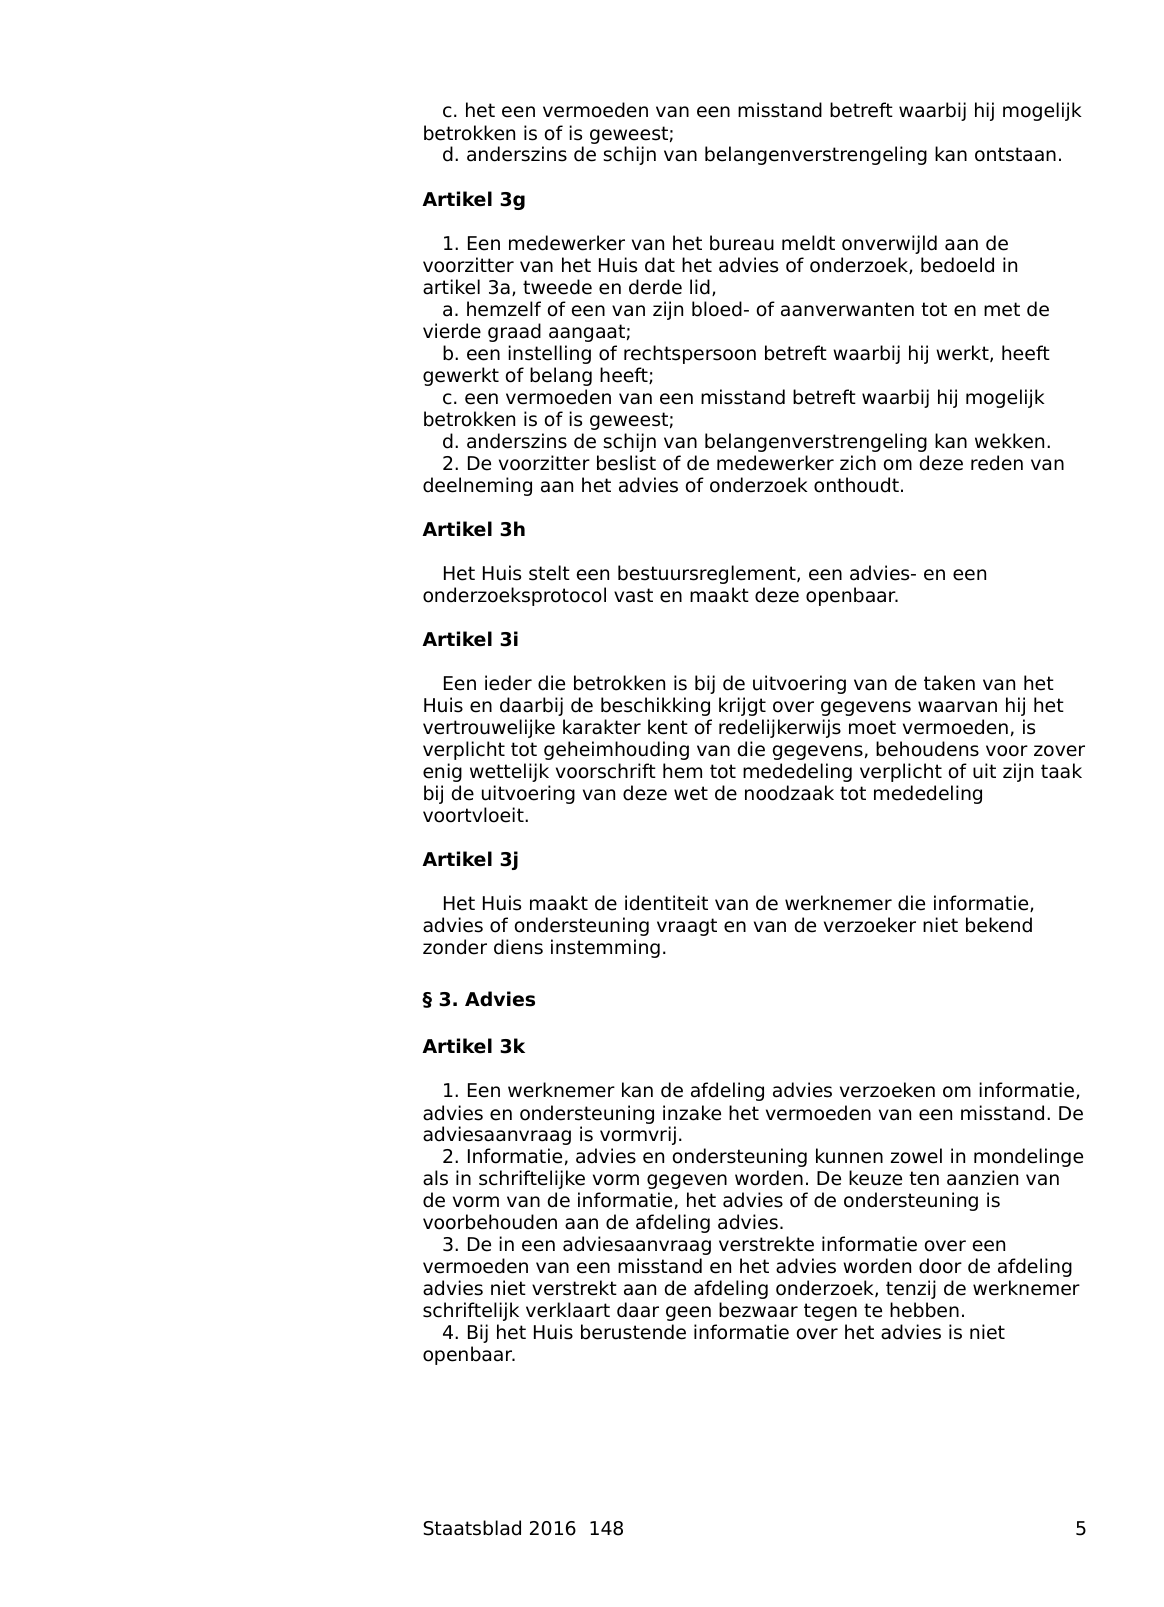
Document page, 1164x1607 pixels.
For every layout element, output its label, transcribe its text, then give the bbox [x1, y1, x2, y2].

text 2. Informatie, advies en ondersteuning kunnen zowel in mondelinge als in schriftelijke vorm gegeven worden. De keuze ten aanzien van de vorm van de informatie, het advies of de ondersteuning is voorbehouden aan de afdeling advies. [422, 1146, 1087, 1234]
text d. anderszins de schijn van belangenverstrengeling kan wekken. [422, 431, 1087, 452]
text d. anderszins de schijn van belangenverstrengeling kan ontstaan. [422, 144, 1087, 166]
subtitle Artikel 3i [422, 629, 1087, 651]
text Het Huis maakt de identiteit van de werknemer die informatie, advies of ondersteuning vraagt en van de verzoeker niet bekend zonder diens instemming. [422, 893, 1087, 959]
text 2. De voorzitter beslist of de medewerker zich om deze reden van deelneming aan het advies of onderzoek onthoudt. [422, 452, 1087, 496]
text c. een vermoeden van een misstand betreft waarbij hij mogelijk betrokken is of is geweest; [422, 387, 1087, 431]
text a. hemzelf of een van zijn bloed- of aanverwanten tot en met de vierde graad aangaat; [422, 299, 1087, 343]
text Het Huis stelt een bestuursreglement, een advies- en een onderzoeksprotocol vast en maakt deze openbaar. [422, 563, 1087, 607]
text 1. Een medewerker van het bureau meldt onverwijld aan de voorzitter van het Huis dat het advies of onderzoek, bedoeld in artikel 3a, tweede en derde lid, [422, 233, 1087, 299]
text 1. Een werknemer kan de afdeling advies verzoeken om informatie, advies en ondersteuning inzake het vermoeden van een misstand. De adviesaanvraag is vormvrij. [422, 1080, 1087, 1146]
text 4. Bij het Huis berustende informatie over het advies is niet openbaar. [422, 1322, 1087, 1366]
text 3. De in een adviesaanvraag verstrekte informatie over een vermoeden van een misstand en het advies worden door de afdeling advies niet verstrekt aan de afdeling onderzoek, tenzij de werknemer schriftelijk verklaart daar geen bezwaar tegen te hebben. [422, 1234, 1087, 1322]
subtitle Artikel 3h [422, 519, 1087, 541]
subtitle Artikel 3g [422, 188, 1087, 211]
subtitle § 3. Advies [422, 989, 1087, 1011]
text Een ieder die betrokken is bij de uitvoering van de taken van het Huis en daarbij de beschikking krijgt over gegevens waarvan hij het vertrouwelijke karakter kent of redelijkerwijs moet vermoeden, is verplicht tot geheimhouding van die gegevens, behoudens voor zover enig wettelijk voorschrift hem tot mededeling verplicht of uit zijn taak bij de uitvoering van deze wet de noodzaak tot mededeling voortvloeit. [422, 673, 1087, 827]
subtitle Artikel 3k [422, 1036, 1087, 1058]
text b. een instelling of rechtspersoon betreft waarbij hij werkt, heeft gewerkt of belang heeft; [422, 343, 1087, 387]
subtitle Artikel 3j [422, 849, 1087, 871]
text c. het een vermoeden van een misstand betreft waarbij hij mogelijk betrokken is of is geweest; [422, 100, 1087, 144]
